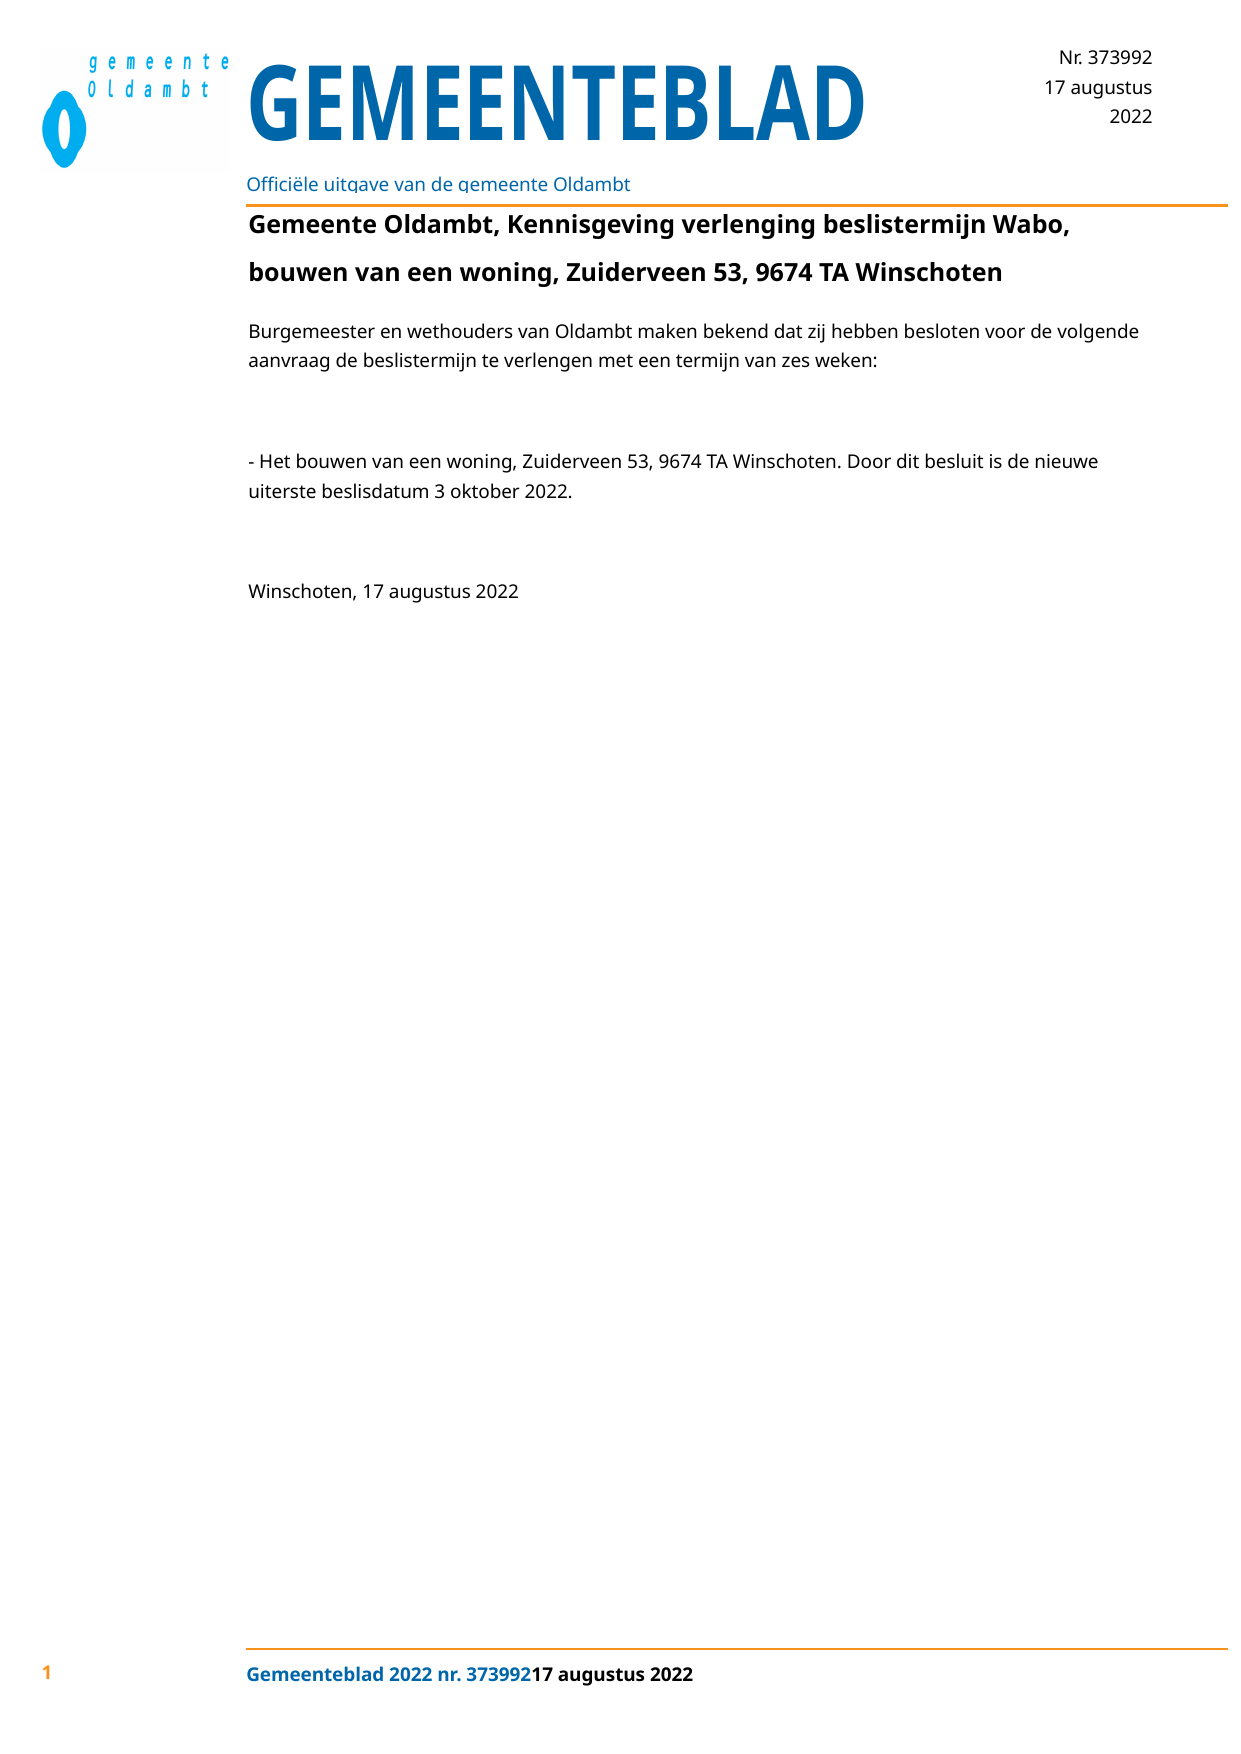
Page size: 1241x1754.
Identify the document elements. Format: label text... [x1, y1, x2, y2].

text Gemeente Oldambt, Kennisgeving verlenging beslistermijn Wabo, bouwen van een woning, Zuiderveen 53, 9674 TA Winschoten [248, 207, 1152, 288]
text - Het bouwen van een woning, Zuiderveen 53, 9674 TA Winschoten. Door dit besluit is de nieuwe uiterste beslisdatum 3 oktober 2022. [248, 448, 1152, 504]
text Winschoten, 17 augustus 2022 [248, 579, 1152, 604]
picture [41, 47, 231, 172]
text Burgemeester en wethouders van Oldambt maken bekend dat zij hebben besloten voor de volgende aanvraag de beslistermijn te verlengen met een termijn van zes weken: [248, 318, 1152, 373]
